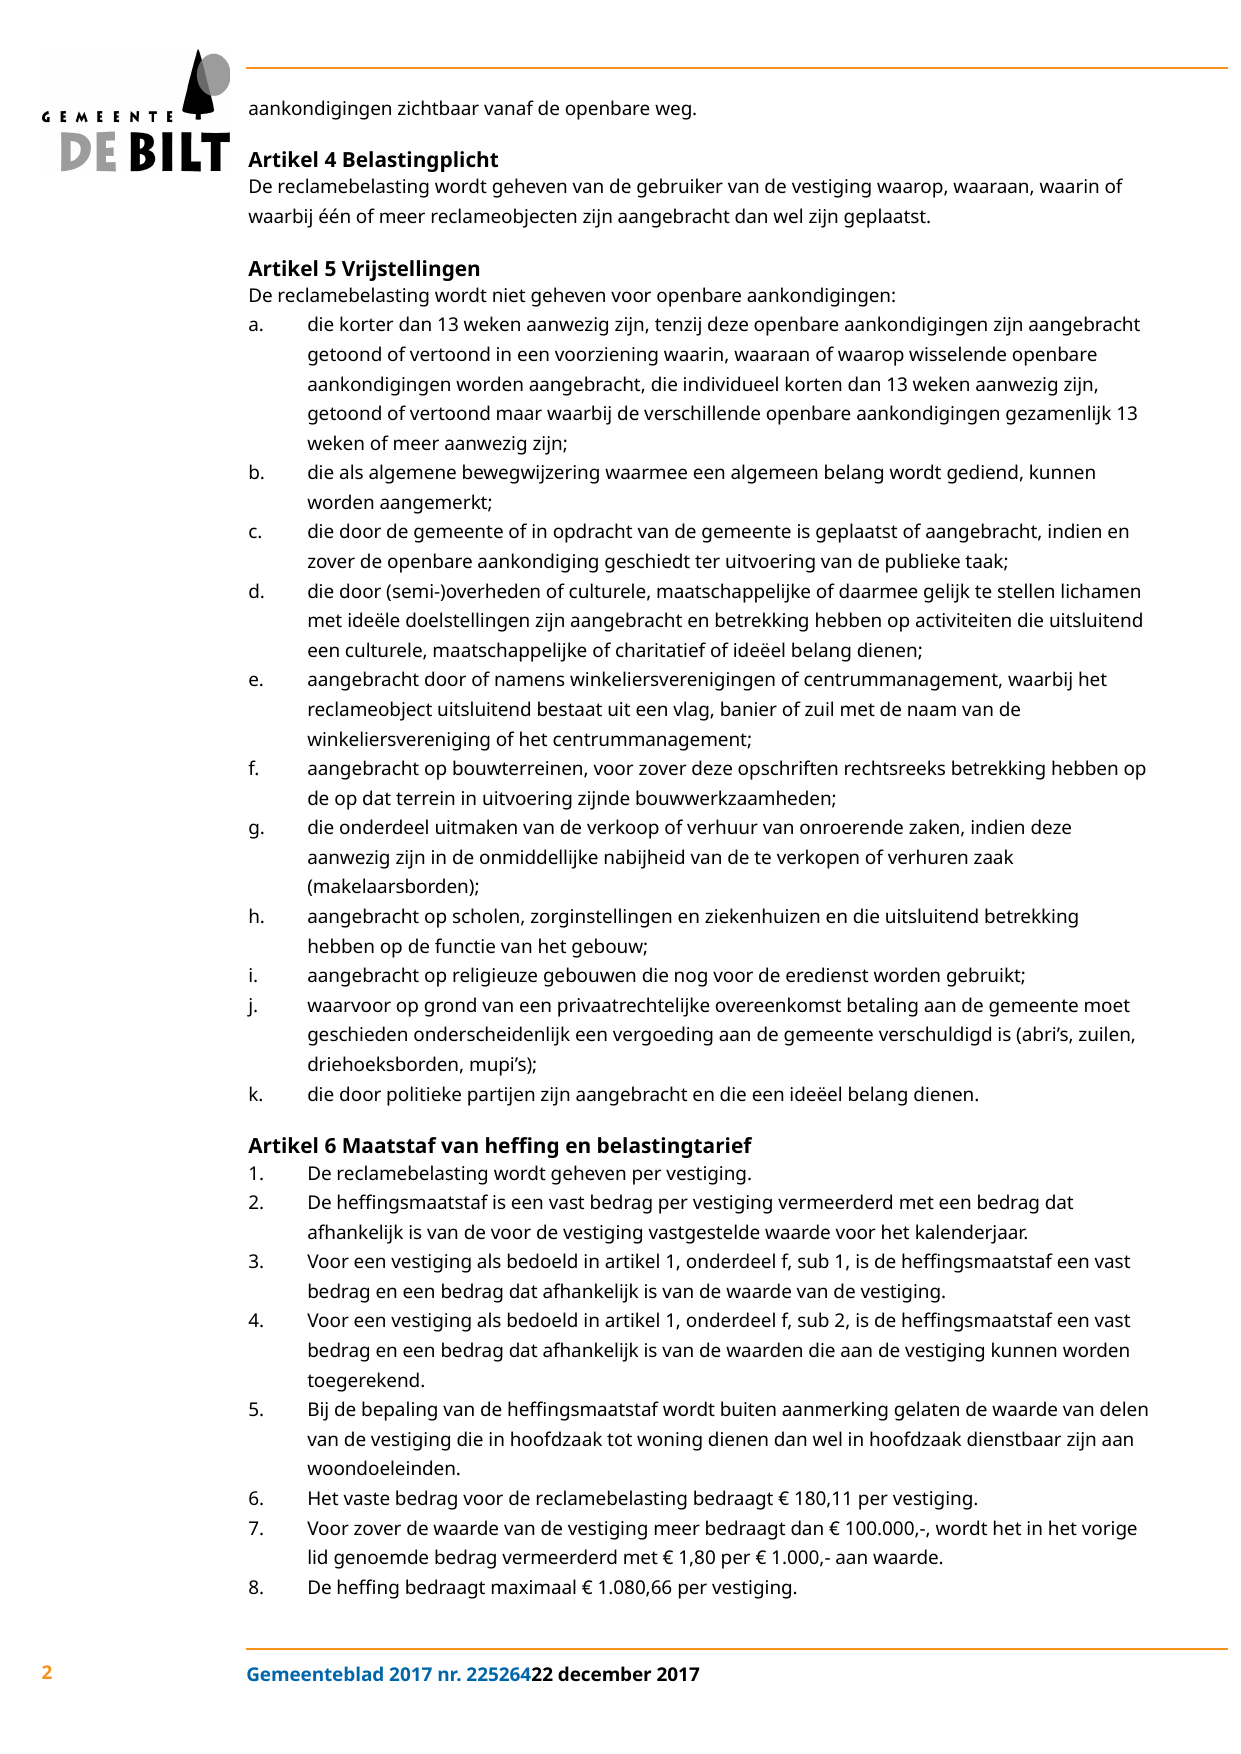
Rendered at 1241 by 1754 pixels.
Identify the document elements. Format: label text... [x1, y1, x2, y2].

list Het vaste bedrag voor de reclamebelasting bedraagt € 180,11 per vestiging. [248, 1485, 1152, 1511]
list aangebracht door of namens winkeliersverenigingen of centrummanagement, waarbij het reclameobject uitsluitend bestaat uit een vlag, banier of zuil met de naam van de winkeliersvereniging of het centrummanagement; [248, 667, 1152, 752]
picture [41, 47, 231, 172]
list die door (semi-)overheden of culturele, maatschappelijke of daarmee gelijk te stellen lichamen met ideële doelstellingen zijn aangebracht en betrekking hebben op activiteiten die uitsluitend een culturele, maatschappelijke of charitatief of ideëel belang dienen; [248, 578, 1152, 663]
list Bij de bepaling van de heffingsmaatstaf wordt buiten aanmerking gelaten de waarde van delen van de vestiging die in hoofdzaak tot woning dienen dan wel in hoofdzaak dienstbaar zijn aan woondoeleinden. [248, 1396, 1152, 1481]
text De reclamebelasting wordt geheven van de gebruiker van de vestiging waarop, waaraan, waarin of waarbij één of meer reclameobjecten zijn aangebracht dan wel zijn geplaatst. [248, 174, 1152, 229]
text Artikel 6 Maatstaf van heffing en belastingtarief [248, 1131, 1152, 1160]
list die door de gemeente of in opdracht van de gemeente is geplaatst of aangebracht, indien en zover de openbare aankondiging geschiedt ter uitvoering van de publieke taak; [248, 519, 1152, 574]
list aangebracht op scholen, zorginstellingen en ziekenhuizen en die uitsluitend betrekking hebben op de functie van het gebouw; [248, 903, 1152, 959]
list waarvoor op grond van een privaatrechtelijke overeenkomst betaling aan de gemeente moet geschieden onderscheidenlijk een vergoeding aan de gemeente verschuldigd is (abri’s, zuilen, driehoeksborden, mupi’s); [248, 992, 1152, 1077]
list die onderdeel uitmaken van de verkoop of verhuur van onroerende zaken, indien deze aanwezig zijn in de onmiddellijke nabijheid van de te verkopen of verhuren zaak (makelaarsborden); [248, 814, 1152, 899]
text Artikel 5 Vrijstellingen [248, 254, 1152, 282]
list aangebracht op religieuze gebouwen die nog voor de eredienst worden gebruikt; [248, 962, 1152, 988]
text Artikel 4 Belastingplicht [248, 145, 1152, 174]
list Voor een vestiging als bedoeld in artikel 1, onderdeel f, sub 2, is de heffingsmaatstaf een vast bedrag en een bedrag dat afhankelijk is van de waarden die aan de vestiging kunnen worden toegerekend. [248, 1308, 1152, 1392]
list die korter dan 13 weken aanwezig zijn, tenzij deze openbare aankondigingen zijn aangebracht getoond of vertoond in een voorziening waarin, waaraan of waarop wisselende openbare aankondigingen worden aangebracht, die individueel korten dan 13 weken aanwezig zijn, getoond of vertoond maar waarbij de verschillende openbare aankondigingen gezamenlijk 13 weken of meer aanwezig zijn; [248, 312, 1152, 456]
list aangebracht op bouwterreinen, voor zover deze opschriften rechtsreeks betrekking hebben op de op dat terrein in uitvoering zijnde bouwwerkzaamheden; [248, 755, 1152, 811]
list De reclamebelasting wordt geheven per vestiging. [248, 1160, 1152, 1185]
list De heffingsmaatstaf is een vast bedrag per vestiging vermeerderd met een bedrag dat afhankelijk is van de voor de vestiging vastgestelde waarde voor het kalenderjaar. [248, 1189, 1152, 1244]
list die door politieke partijen zijn aangebracht en die een ideëel belang dienen. [248, 1081, 1152, 1107]
list die als algemene bewegwijzering waarmee een algemeen belang wordt gediend, kunnen worden aangemerkt; [248, 459, 1152, 515]
text De reclamebelasting wordt niet geheven voor openbare aankondigingen: [248, 282, 1152, 308]
list De heffing bedraagt maximaal € 1.080,66 per vestiging. [248, 1574, 1152, 1599]
list Voor een vestiging als bedoeld in artikel 1, onderdeel f, sub 1, is de heffingsmaatstaf een vast bedrag en een bedrag dat afhankelijk is van de waarde van de vestiging. [248, 1248, 1152, 1304]
list Voor zover de waarde van de vestiging meer bedraagt dan € 100.000,-, wordt het in het vorige lid genoemde bedrag vermeerderd met € 1,80 per € 1.000,- aan waarde. [248, 1515, 1152, 1570]
text aankondigingen zichtbaar vanaf de openbare weg. [248, 95, 1152, 121]
